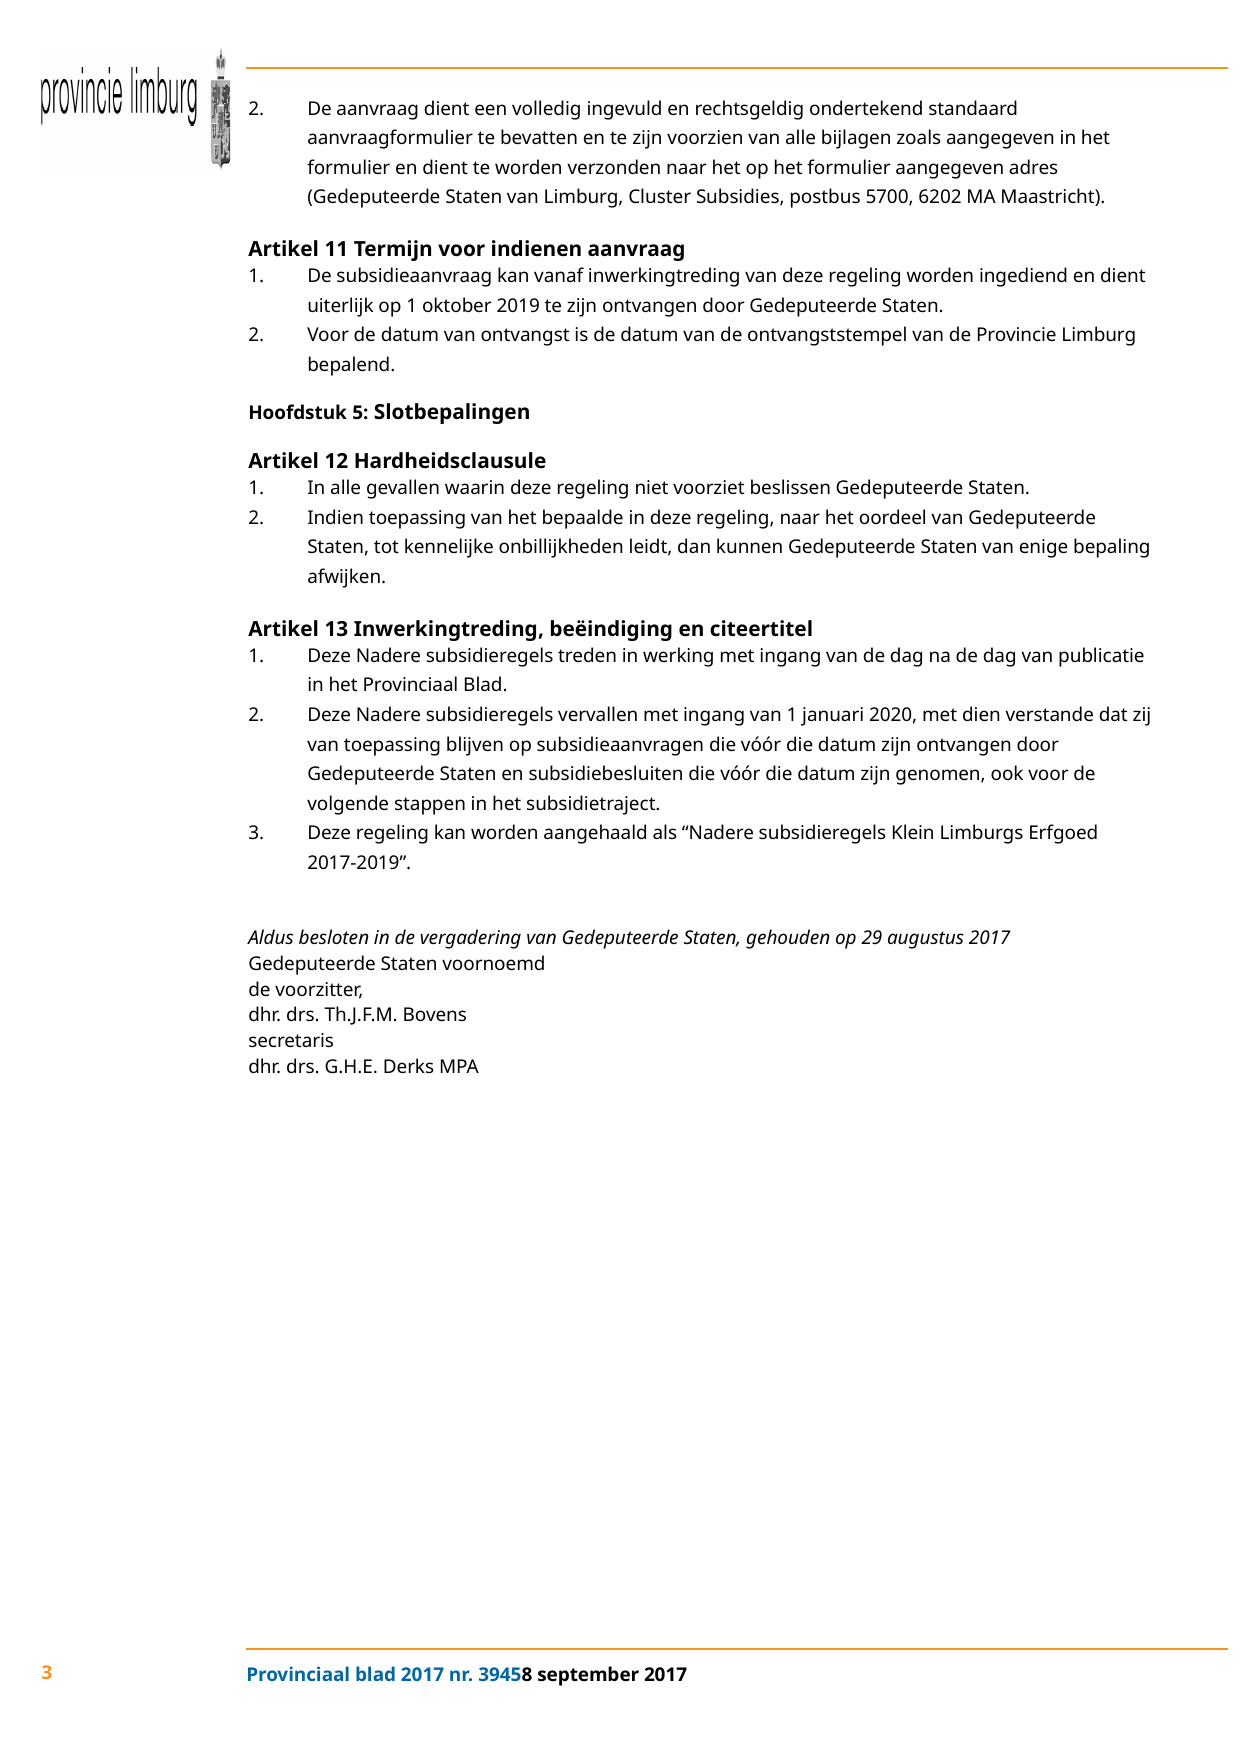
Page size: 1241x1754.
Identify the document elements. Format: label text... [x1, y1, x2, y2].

list De aanvraag dient een volledig ingevuld en rechtsgeldig ondertekend standaard aanvraagformulier te bevatten en te zijn voorzien van alle bijlagen zoals aangegeven in het formulier en dient te worden verzonden naar het op het formulier aangegeven adres (Gedeputeerde Staten van Limburg, Cluster Subsidies, postbus 5700, 6202 MA Maastricht). [248, 95, 1152, 209]
text Gedeputeerde Staten voornoemd [248, 950, 1152, 976]
text secretaris [248, 1027, 1152, 1053]
text Artikel 12 Hardheidsclausule [248, 446, 1152, 474]
text Aldus besloten in de vergadering van Gedeputeerde Staten, gehouden op 29 augustus 2017 [248, 924, 1152, 950]
text dhr. drs. G.H.E. Derks MPA [248, 1053, 1152, 1079]
list Deze Nadere subsidieregels treden in werking met ingang van de dag na de dag van publicatie in het Provinciaal Blad. [248, 642, 1152, 697]
picture [41, 47, 231, 172]
list Indien toepassing van het bepaalde in deze regeling, naar het oordeel van Gedeputeerde Staten, tot kennelijke onbillijkheden leidt, dan kunnen Gedeputeerde Staten van enige bepaling afwijken. [248, 504, 1152, 589]
text Hoofdstuk 5: Slotbepalingen [248, 397, 1152, 425]
list Deze Nadere subsidieregels vervallen met ingang van 1 januari 2020, met dien verstande dat zij van toepassing blijven op subsidieaanvragen die vóór die datum zijn ontvangen door Gedeputeerde Staten en subsidiebesluiten die vóór die datum zijn genomen, ook voor de volgende stappen in het subsidietraject. [248, 701, 1152, 816]
text Artikel 11 Termijn voor indienen aanvraag [248, 234, 1152, 262]
list Deze regeling kan worden aangehaald als “Nadere subsidieregels Klein Limburgs Erfgoed 2017-2019”. [248, 819, 1152, 875]
list Voor de datum van ontvangst is de datum van de ontvangststempel van de Provincie Limburg bepalend. [248, 322, 1152, 377]
text dhr. drs. Th.J.F.M. Bovens [248, 1002, 1152, 1027]
list De subsidieaanvraag kan vanaf inwerkingtreding van deze regeling worden ingediend en dient uiterlijk op 1 oktober 2019 te zijn ontvangen door Gedeputeerde Staten. [248, 262, 1152, 318]
text de voorzitter, [248, 976, 1152, 1002]
list In alle gevallen waarin deze regeling niet voorziet beslissen Gedeputeerde Staten. [248, 474, 1152, 500]
text Artikel 13 Inwerkingtreding, beëindiging en citeertitel [248, 614, 1152, 642]
